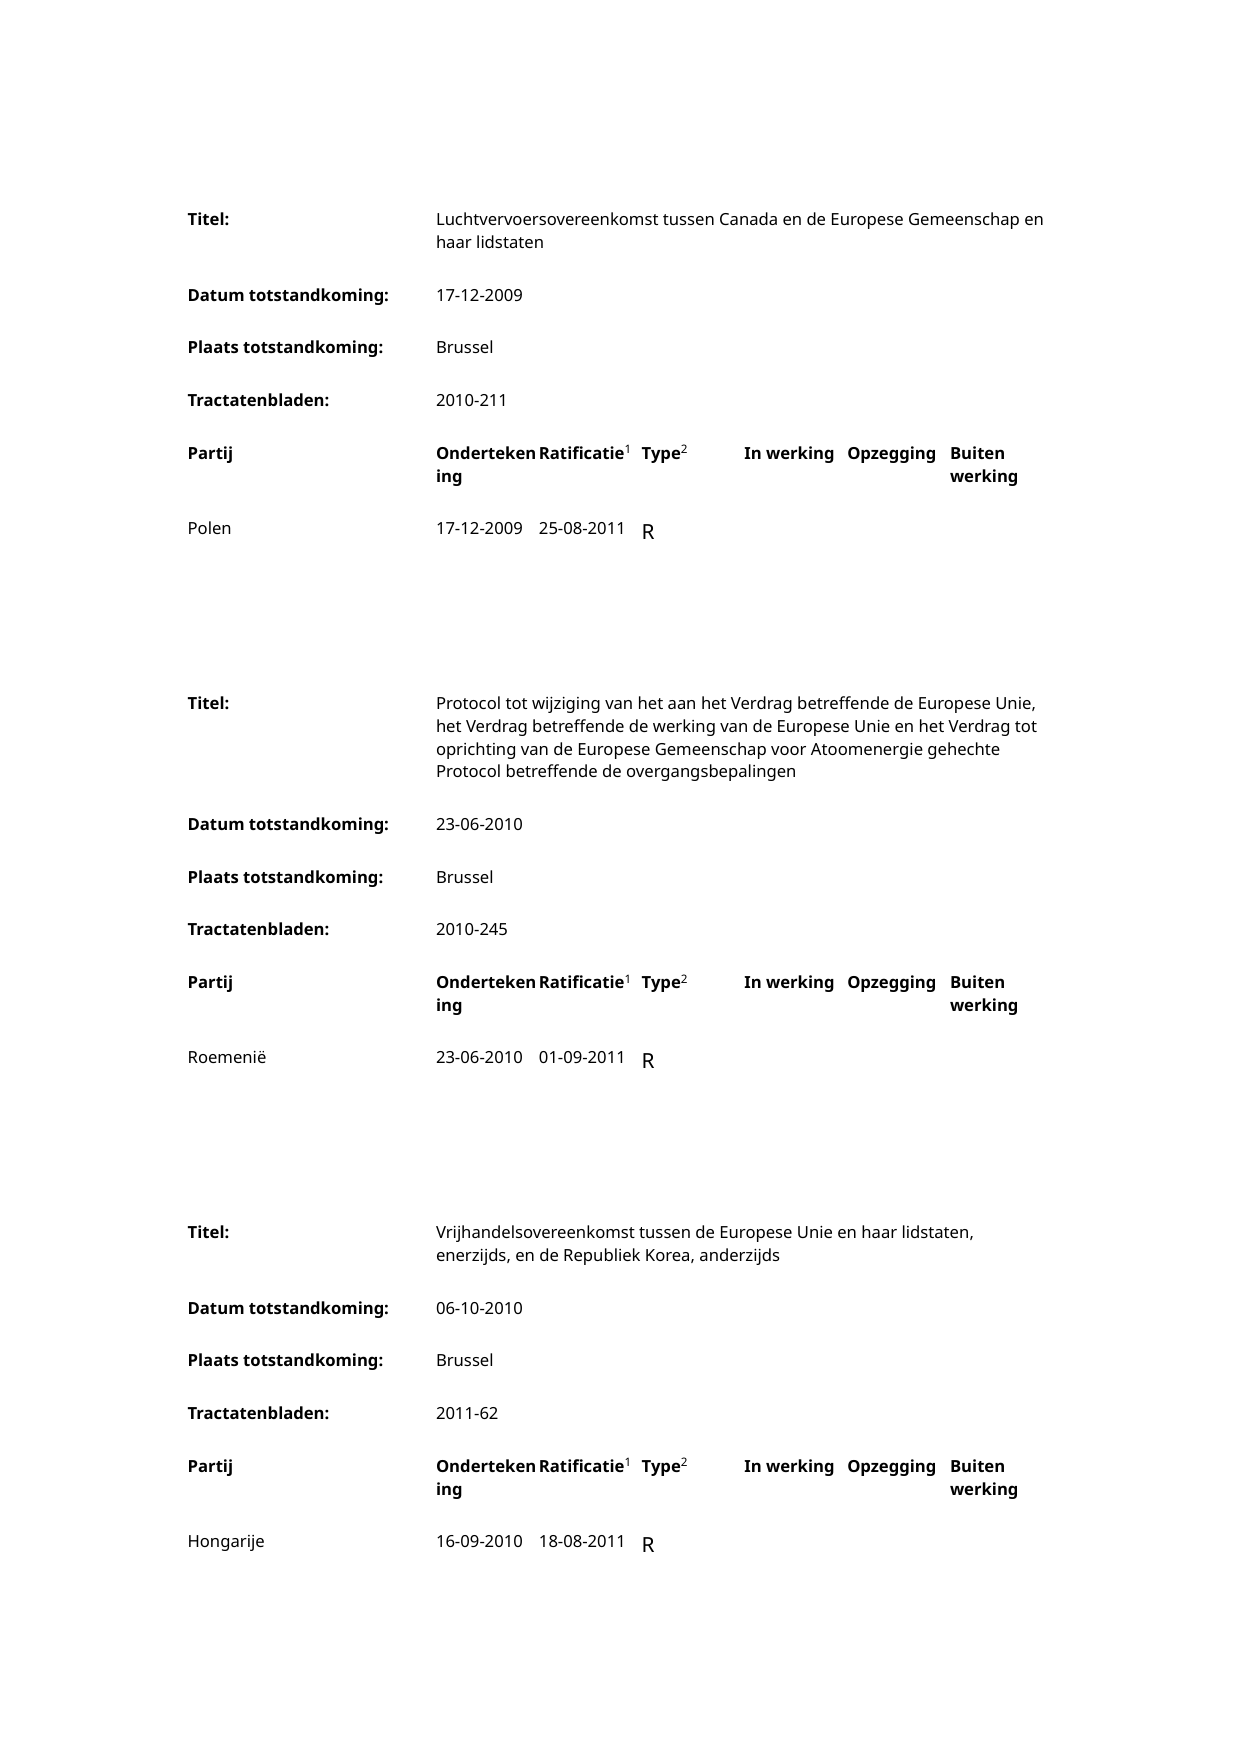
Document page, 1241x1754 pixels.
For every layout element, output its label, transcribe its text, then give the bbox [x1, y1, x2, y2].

table_cell [847, 1046, 950, 1104]
table_cell 2011-62 [436, 1402, 1053, 1454]
table_cell Tractatenbladen: [188, 918, 436, 971]
table_cell In werking [744, 441, 847, 517]
table_cell Brussel [436, 336, 1053, 389]
table_cell In werking [744, 971, 847, 1046]
table_header Protocol tot wijziging van het aan het Verdrag betreffende de Europese Unie, het Verdrag betreffende de werking van de Europese Unie en het Verdrag tot oprichting van de Europese Gemeenschap voor Atoomenergie gehechte Protocol betreffende de overgangsbepalingen [436, 692, 1053, 812]
table_cell [847, 517, 950, 575]
table_cell Datum totstandkoming: [188, 1296, 436, 1349]
table_cell [950, 517, 1053, 575]
table_header Luchtvervoersovereenkomst tussen Canada en de Europese Gemeenschap en haar lidstaten [436, 208, 1053, 283]
table_header Titel: [188, 692, 436, 812]
table_header Titel: [188, 208, 436, 283]
table_cell Buiten werking [950, 441, 1053, 517]
table_cell Polen [188, 517, 436, 575]
table_cell Type2 [641, 1454, 744, 1530]
table_cell 2010-211 [436, 389, 1053, 441]
table_cell 06-10-2010 [436, 1296, 1053, 1349]
table_cell Roemenië [188, 1046, 436, 1104]
table_cell Partij [188, 971, 436, 1046]
table_cell Ratificatie1 [539, 441, 641, 517]
table_cell Brussel [436, 1349, 1053, 1402]
table_cell Opzegging [847, 1454, 950, 1530]
table_cell [950, 1046, 1053, 1104]
table_header Vrijhandelsovereenkomst tussen de Europese Unie en haar lidstaten, enerzijds, en de Republiek Korea, anderzijds [436, 1221, 1053, 1296]
table_cell Type2 [641, 971, 744, 1046]
table_cell R [641, 517, 744, 575]
table_cell Type2 [641, 441, 744, 517]
table_cell 2010-245 [436, 918, 1053, 971]
table_cell 16-09-2010 [436, 1530, 539, 1588]
table_cell [744, 1530, 847, 1588]
table_cell Partij [188, 1454, 436, 1530]
table_cell Ratificatie1 [539, 1454, 641, 1530]
table_cell Ratificatie1 [539, 971, 641, 1046]
table_cell Plaats totstandkoming: [188, 1349, 436, 1402]
table_cell [950, 1530, 1053, 1588]
table_cell Ondertekening [436, 1454, 539, 1530]
table_cell 18-08-2011 [539, 1530, 641, 1588]
table_cell 01-09-2011 [539, 1046, 641, 1104]
table_cell Ondertekening [436, 971, 539, 1046]
table_cell Buiten werking [950, 971, 1053, 1046]
table_cell 23-06-2010 [436, 1046, 539, 1104]
table_cell Datum totstandkoming: [188, 813, 436, 865]
table_cell R [641, 1530, 744, 1588]
table_cell Plaats totstandkoming: [188, 336, 436, 389]
table_cell Buiten werking [950, 1454, 1053, 1530]
table_cell R [641, 1046, 744, 1104]
table_cell Opzegging [847, 441, 950, 517]
table_cell Hongarije [188, 1530, 436, 1588]
table_cell Brussel [436, 865, 1053, 918]
table_cell Datum totstandkoming: [188, 283, 436, 336]
table_cell 25-08-2011 [539, 517, 641, 575]
table_cell [744, 517, 847, 575]
table_cell Partij [188, 441, 436, 517]
table_cell Ondertekening [436, 441, 539, 517]
table_cell 17-12-2009 [436, 517, 539, 575]
table_cell [744, 1046, 847, 1104]
table_cell Plaats totstandkoming: [188, 865, 436, 918]
table_cell 17-12-2009 [436, 283, 1053, 336]
table_cell Opzegging [847, 971, 950, 1046]
table_cell [847, 1530, 950, 1588]
table_cell Tractatenbladen: [188, 389, 436, 441]
table_cell In werking [744, 1454, 847, 1530]
table_cell Tractatenbladen: [188, 1402, 436, 1454]
table_header Titel: [188, 1221, 436, 1296]
table_cell 23-06-2010 [436, 813, 1053, 865]
